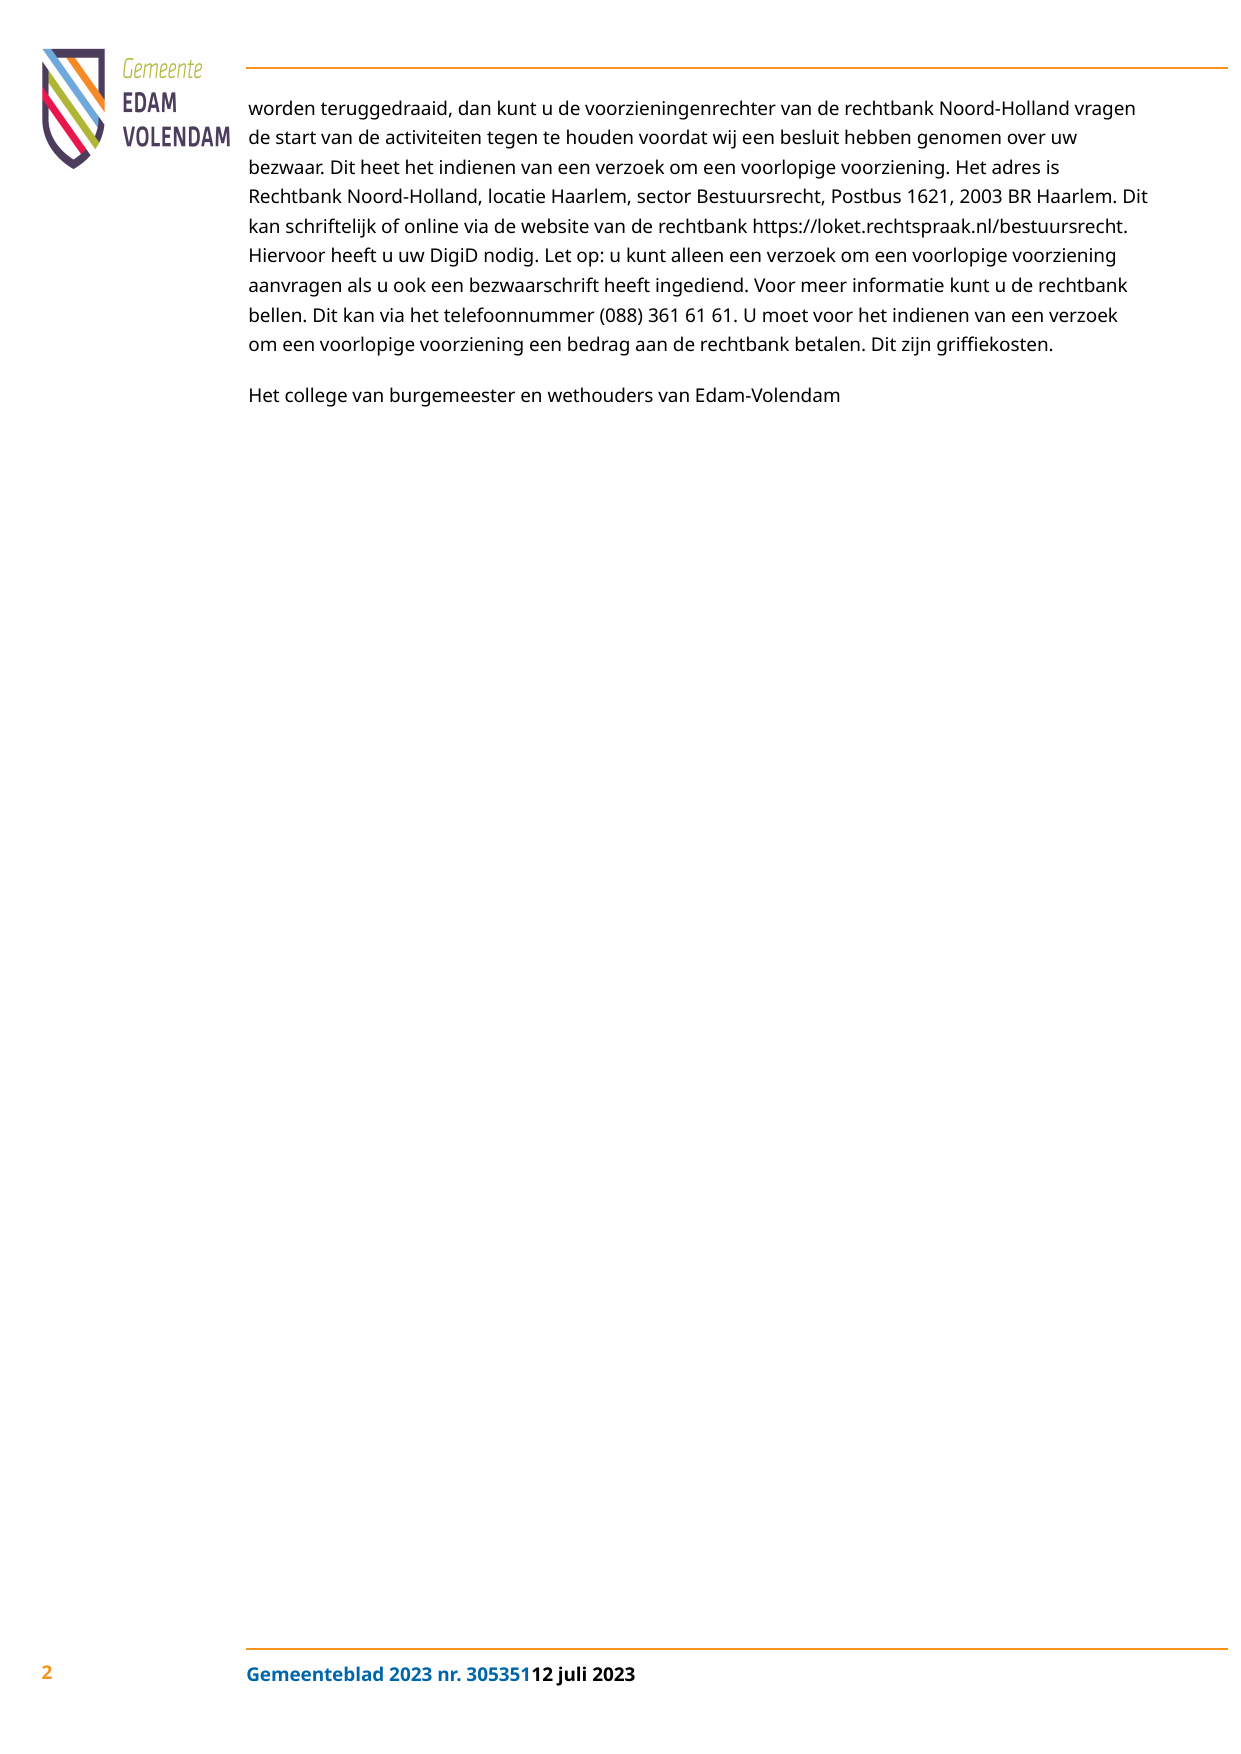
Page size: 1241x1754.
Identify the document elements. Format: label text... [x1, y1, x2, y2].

picture [41, 47, 231, 172]
text Het college van burgemeester en wethouders van Edam-Volendam [248, 382, 1152, 408]
text worden teruggedraaid, dan kunt u de voorzieningenrechter van de rechtbank Noord-Holland vragen de start van de activiteiten tegen te houden voordat wij een besluit hebben genomen over uw bezwaar. Dit heet het indienen van een verzoek om een voorlopige voorziening. Het adres is Rechtbank Noord-Holland, locatie Haarlem, sector Bestuursrecht, Postbus 1621, 2003 BR Haarlem. Dit kan schriftelijk of online via de website van de rechtbank https://loket.rechtspraak.nl/bestuursrecht. Hiervoor heeft u uw DigiD nodig. Let op: u kunt alleen een verzoek om een voorlopige voorziening aanvragen als u ook een bezwaarschrift heeft ingediend. Voor meer informatie kunt u de rechtbank bellen. Dit kan via het telefoonnummer (088) 361 61 61. U moet voor het indienen van een verzoek om een voorlopige voorziening een bedrag aan de rechtbank betalen. Dit zijn griffiekosten. [248, 95, 1152, 357]
